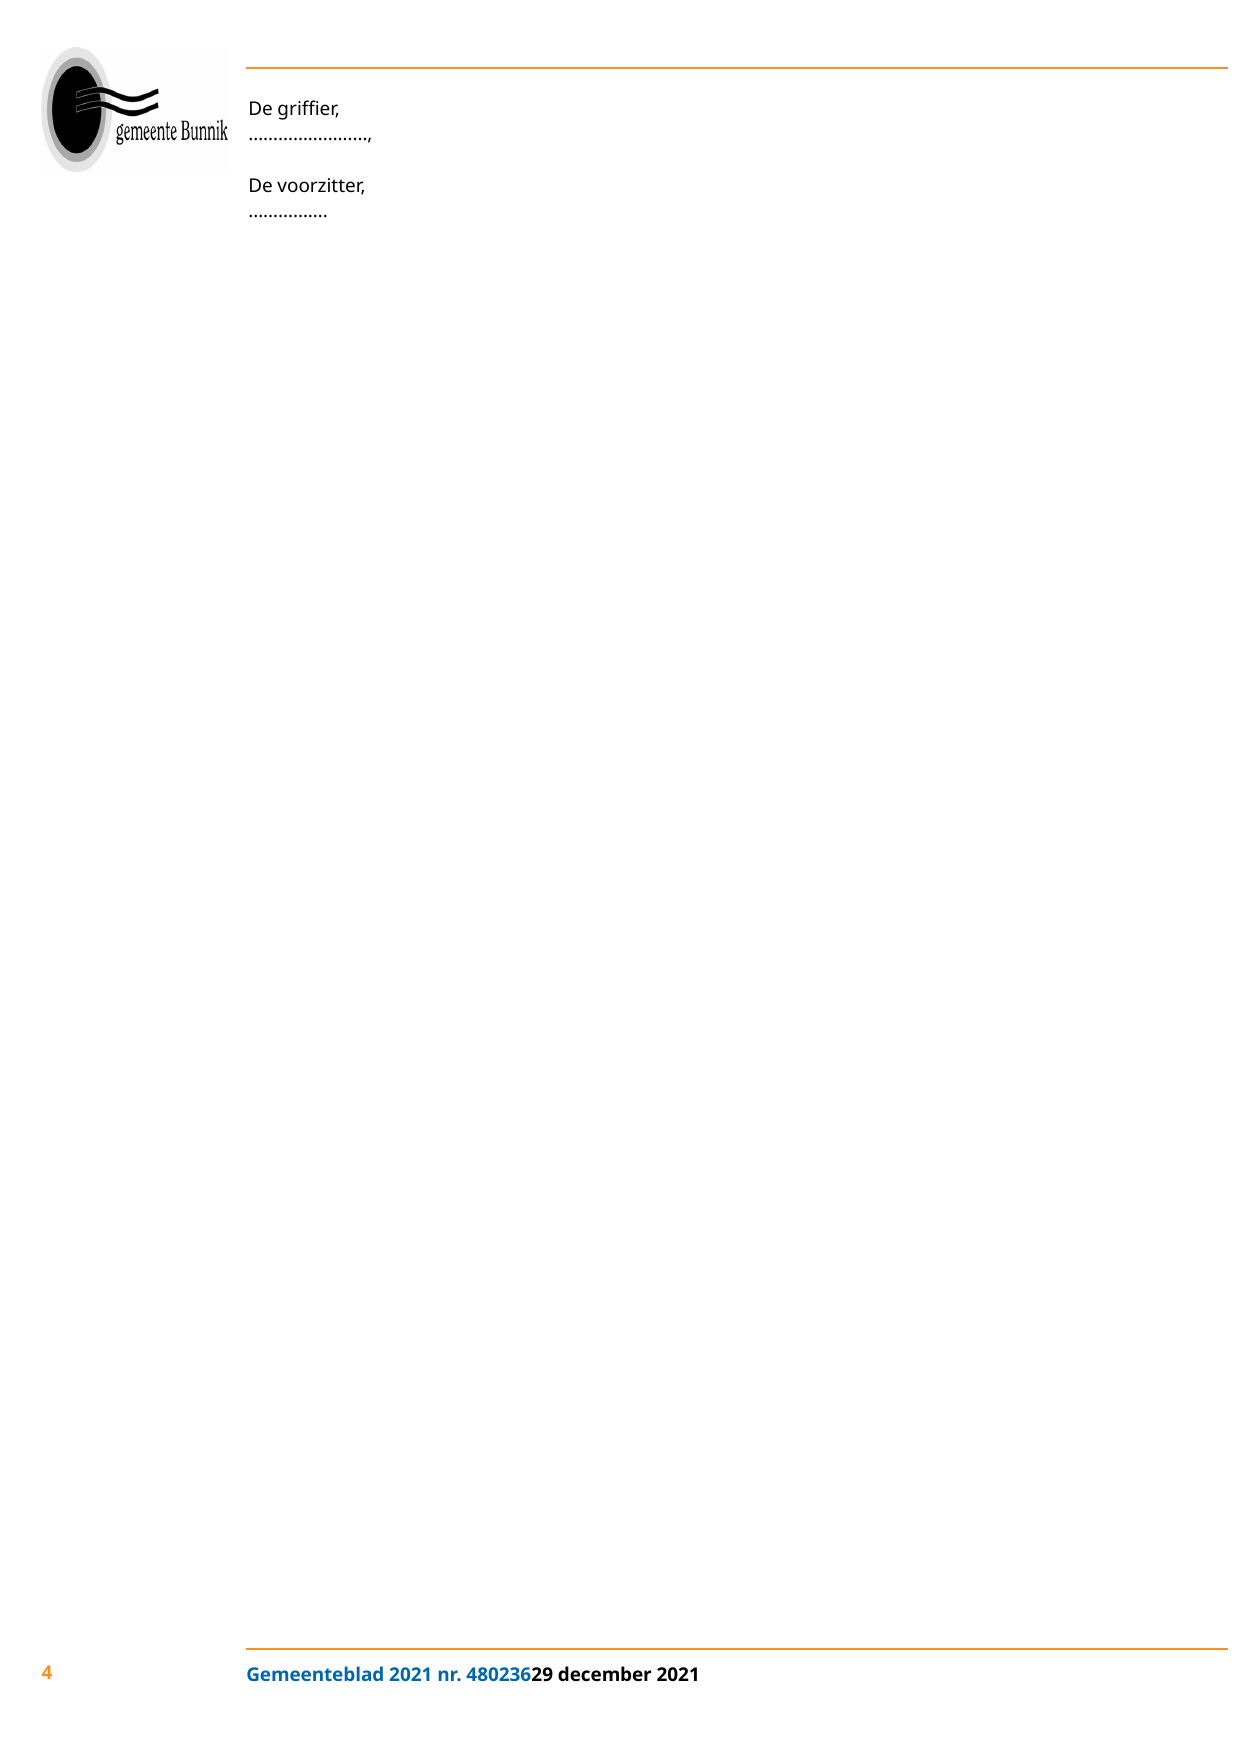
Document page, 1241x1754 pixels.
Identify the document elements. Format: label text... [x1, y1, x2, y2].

text ……………………, [248, 121, 1152, 146]
text De griffier, [248, 95, 1152, 121]
text De voorzitter, [248, 172, 1152, 198]
text ……………. [248, 198, 1152, 223]
picture [41, 47, 231, 172]
